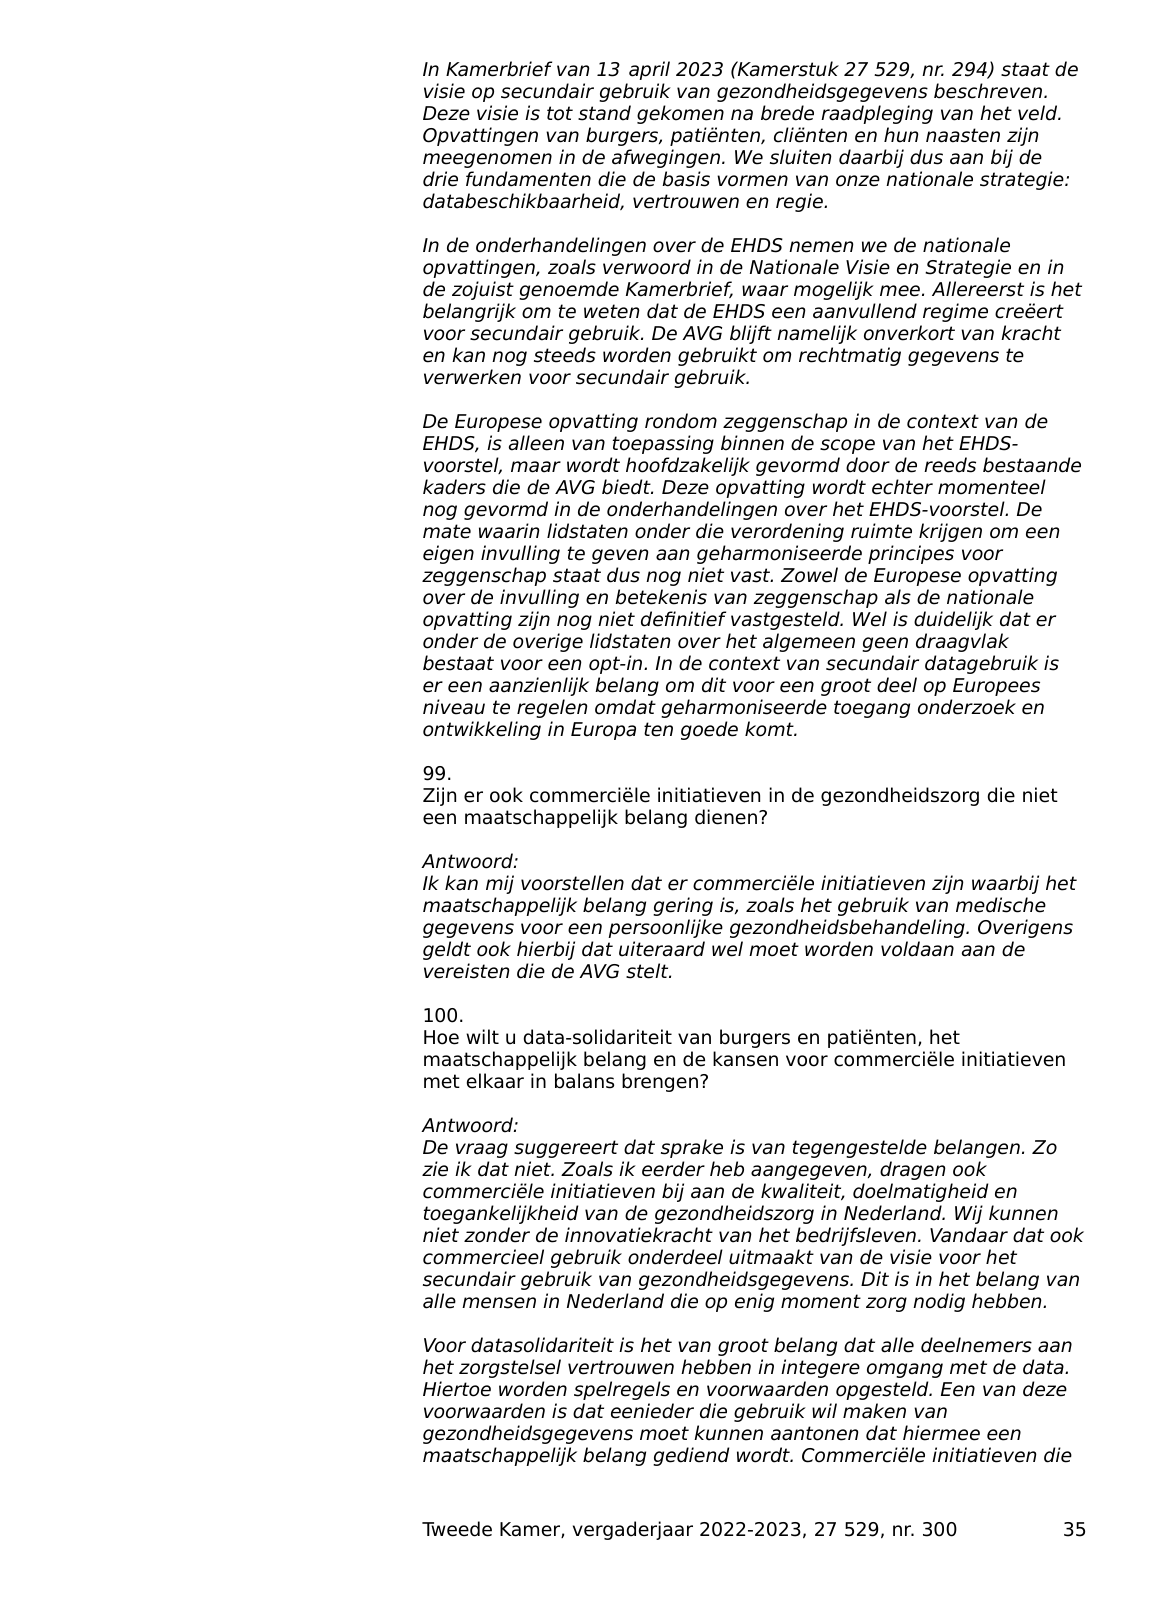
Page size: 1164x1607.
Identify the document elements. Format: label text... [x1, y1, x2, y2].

text Zijn er ook commerciële initiatieven in de gezondheidszorg die niet een maatschappelijk belang dienen? [422, 785, 1087, 829]
text In Kamerbrief van 13 april 2023 (Kamerstuk 27 529, nr. 294) staat de visie op secundair gebruik van gezondheidsgegevens beschreven. Deze visie is tot stand gekomen na brede raadpleging van het veld. Opvattingen van burgers, patiënten, cliënten en hun naasten zijn meegenomen in de afwegingen. We sluiten daarbij dus aan bij de drie fundamenten die de basis vormen van onze nationale strategie: databeschikbaarheid, vertrouwen en regie. [422, 59, 1087, 213]
text In de onderhandelingen over de EHDS nemen we de nationale opvattingen, zoals verwoord in de Nationale Visie en Strategie en in de zojuist genoemde Kamerbrief, waar mogelijk mee. Allereerst is het belangrijk om te weten dat de EHDS een aanvullend regime creëert voor secundair gebruik. De AVG blijft namelijk onverkort van kracht en kan nog steeds worden gebruikt om rechtmatig gegevens te verwerken voor secundair gebruik. [422, 235, 1087, 389]
text Hoe wilt u data-solidariteit van burgers en patiënten, het maatschappelijk belang en de kansen voor commerciële initiatieven met elkaar in balans brengen? [422, 1027, 1087, 1093]
text 100. [422, 1005, 1087, 1027]
text Ik kan mij voorstellen dat er commerciële initiatieven zijn waarbij het maatschappelijk belang gering is, zoals het gebruik van medische gegevens voor een persoonlijke gezondheidsbehandeling. Overigens geldt ook hierbij dat uiteraard wel moet worden voldaan aan de vereisten die de AVG stelt. [422, 873, 1087, 983]
text Antwoord: [422, 1115, 1087, 1137]
text De vraag suggereert dat sprake is van tegengestelde belangen. Zo zie ik dat niet. Zoals ik eerder heb aangegeven, dragen ook commerciële initiatieven bij aan de kwaliteit, doelmatigheid en toegankelijkheid van de gezondheidszorg in Nederland. Wij kunnen niet zonder de innovatiekracht van het bedrijfsleven. Vandaar dat ook commercieel gebruik onderdeel uitmaakt van de visie voor het secundair gebruik van gezondheidsgegevens. Dit is in het belang van alle mensen in Nederland die op enig moment zorg nodig hebben. [422, 1137, 1087, 1313]
text 99. [422, 763, 1087, 785]
text De Europese opvatting rondom zeggenschap in de context van de EHDS, is alleen van toepassing binnen de scope van het EHDS-voorstel, maar wordt hoofdzakelijk gevormd door de reeds bestaande kaders die de AVG biedt. Deze opvatting wordt echter momenteel nog gevormd in de onderhandelingen over het EHDS-voorstel. De mate waarin lidstaten onder die verordening ruimte krijgen om een eigen invulling te geven aan geharmoniseerde principes voor zeggenschap staat dus nog niet vast. Zowel de Europese opvatting over de invulling en betekenis van zeggenschap als de nationale opvatting zijn nog niet definitief vastgesteld. Wel is duidelijk dat er onder de overige lidstaten over het algemeen geen draagvlak bestaat voor een opt-in. In de context van secundair datagebruik is er een aanzienlijk belang om dit voor een groot deel op Europees niveau te regelen omdat geharmoniseerde toegang onderzoek en ontwikkeling in Europa ten goede komt. [422, 411, 1087, 741]
text Voor datasolidariteit is het van groot belang dat alle deelnemers aan het zorgstelsel vertrouwen hebben in integere omgang met de data. Hiertoe worden spelregels en voorwaarden opgesteld. Een van deze voorwaarden is dat eenieder die gebruik wil maken van gezondheidsgegevens moet kunnen aantonen dat hiermee een maatschappelijk belang gediend wordt. Commerciële initiatieven die [422, 1335, 1087, 1467]
text Antwoord: [422, 851, 1087, 873]
